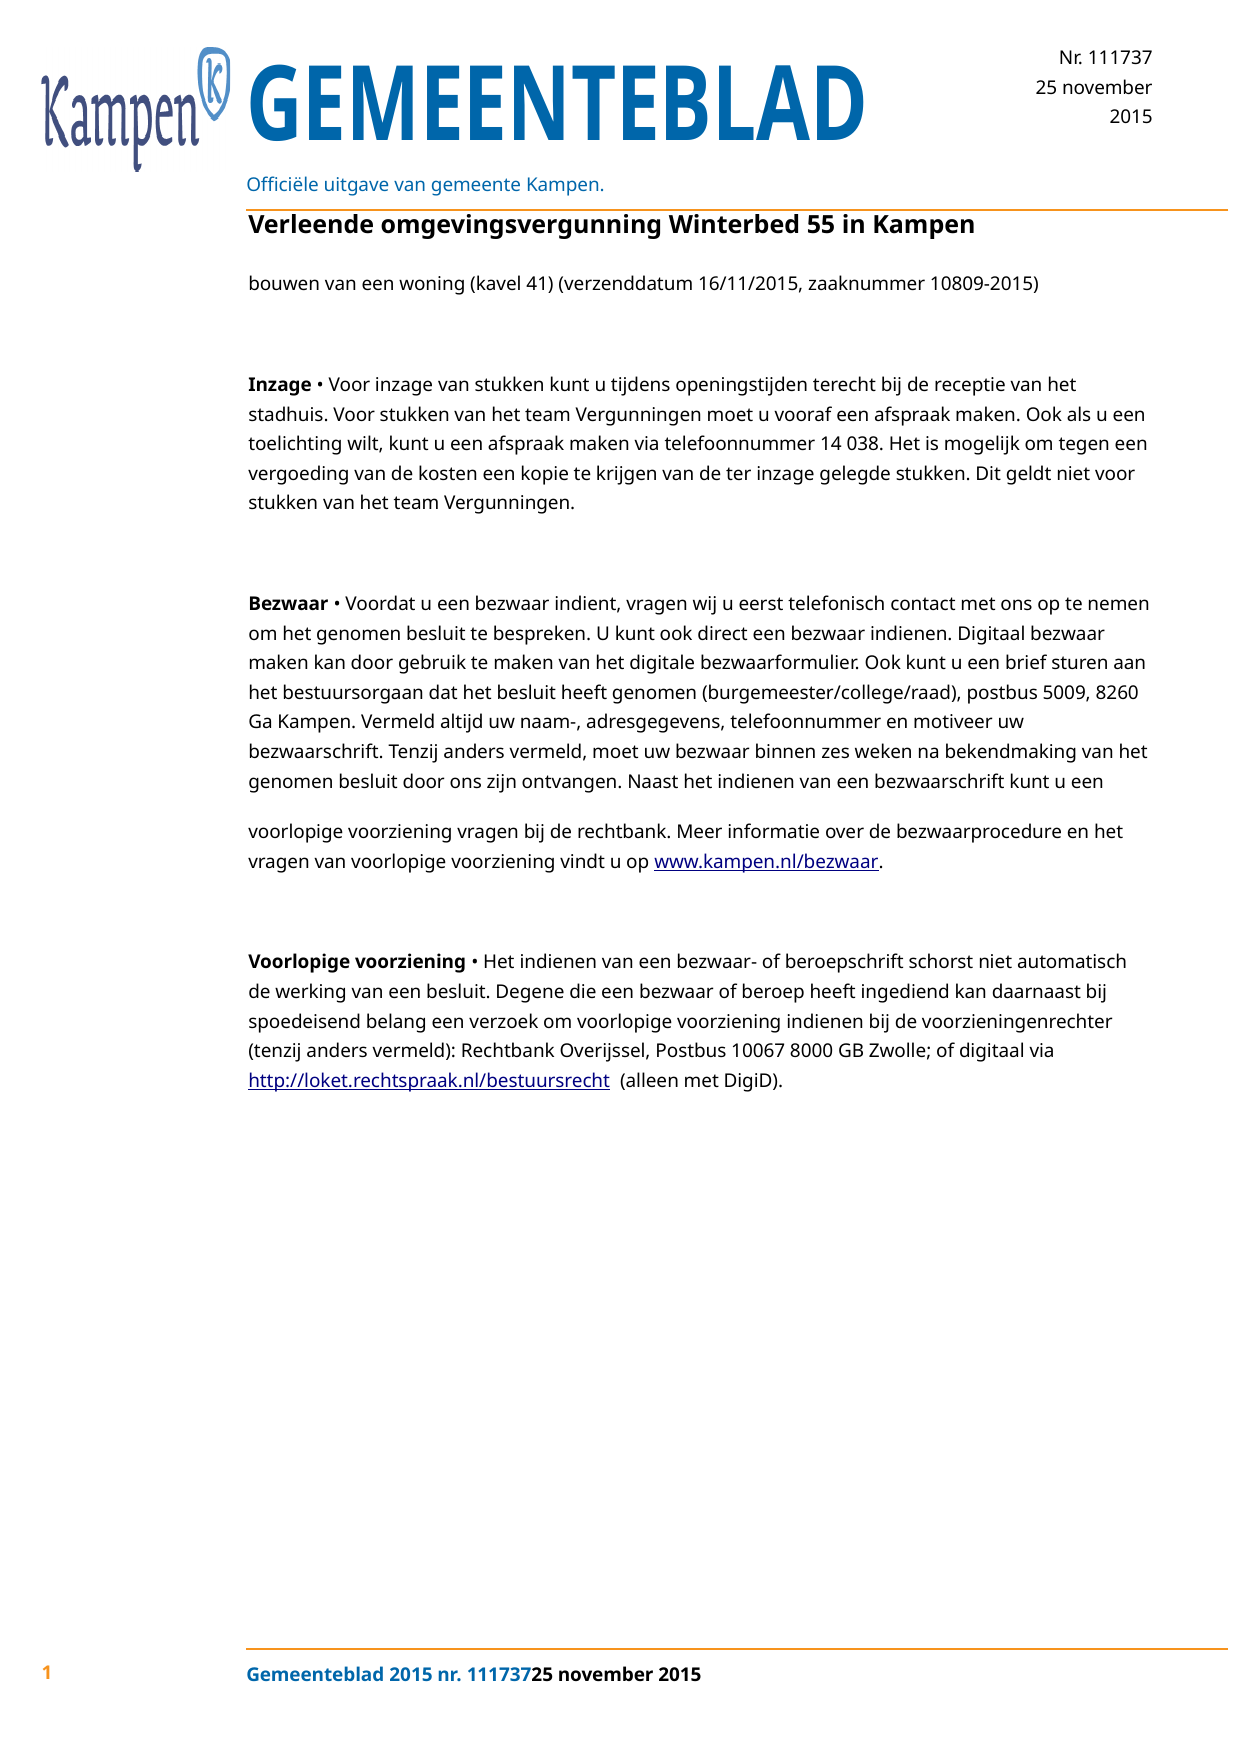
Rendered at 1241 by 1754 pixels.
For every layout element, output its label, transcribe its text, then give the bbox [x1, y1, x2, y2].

text Voorlopige voorziening • Het indienen van een bezwaar- of beroepschrift schorst niet automatisch de werking van een besluit. Degene die een bezwaar of beroep heeft ingediend kan daarnaast bij spoedeisend belang een verzoek om voorlopige voorziening indienen bij de voorzieningenrechter (tenzij anders vermeld): Rechtbank Overijssel, Postbus 10067 8000 GB Zwolle; of digitaal via http://loket.rechtspraak.nl/bestuursrecht (alleen met DigiD). [248, 949, 1152, 1093]
text bouwen van een woning (kavel 41) (verzenddatum 16/11/2015, zaaknummer 10809-2015) [248, 270, 1152, 296]
picture [41, 47, 231, 172]
text Inzage • Voor inzage van stukken kunt u tijdens openingstijden terecht bij de receptie van het stadhuis. Voor stukken van het team Vergunningen moet u vooraf een afspraak maken. Ook als u een toelichting wilt, kunt u een afspraak maken via telefoonnummer 14 038. Het is mogelijk om tegen een vergoeding van de kosten een kopie te krijgen van de ter inzage gelegde stukken. Dit geldt niet voor stukken van het team Vergunningen. [248, 371, 1152, 515]
text Bezwaar • Voordat u een bezwaar indient, vragen wij u eerst telefonisch contact met ons op te nemen om het genomen besluit te bespreken. U kunt ook direct een bezwaar indienen. Digitaal bezwaar maken kan door gebruik te maken van het digitale bezwaarformulier. Ook kunt u een brief sturen aan het bestuursorgaan dat het besluit heeft genomen (burgemeester/college/raad), postbus 5009, 8260 Ga Kampen. Vermeld altijd uw naam-, adresgegevens, telefoonnummer en motiveer uw bezwaarschrift. Tenzij anders vermeld, moet uw bezwaar binnen zes weken na bekendmaking van het genomen besluit door ons zijn ontvangen. Naast het indienen van een bezwaarschrift kunt u een [248, 590, 1152, 793]
text Verleende omgevingsvergunning Winterbed 55 in Kampen [248, 211, 1152, 241]
text voorlopige voorziening vragen bij de rechtbank. Meer informatie over de bezwaarprocedure en het vragen van voorlopige voorziening vindt u op www.kampen.nl/bezwaar. [248, 818, 1152, 873]
